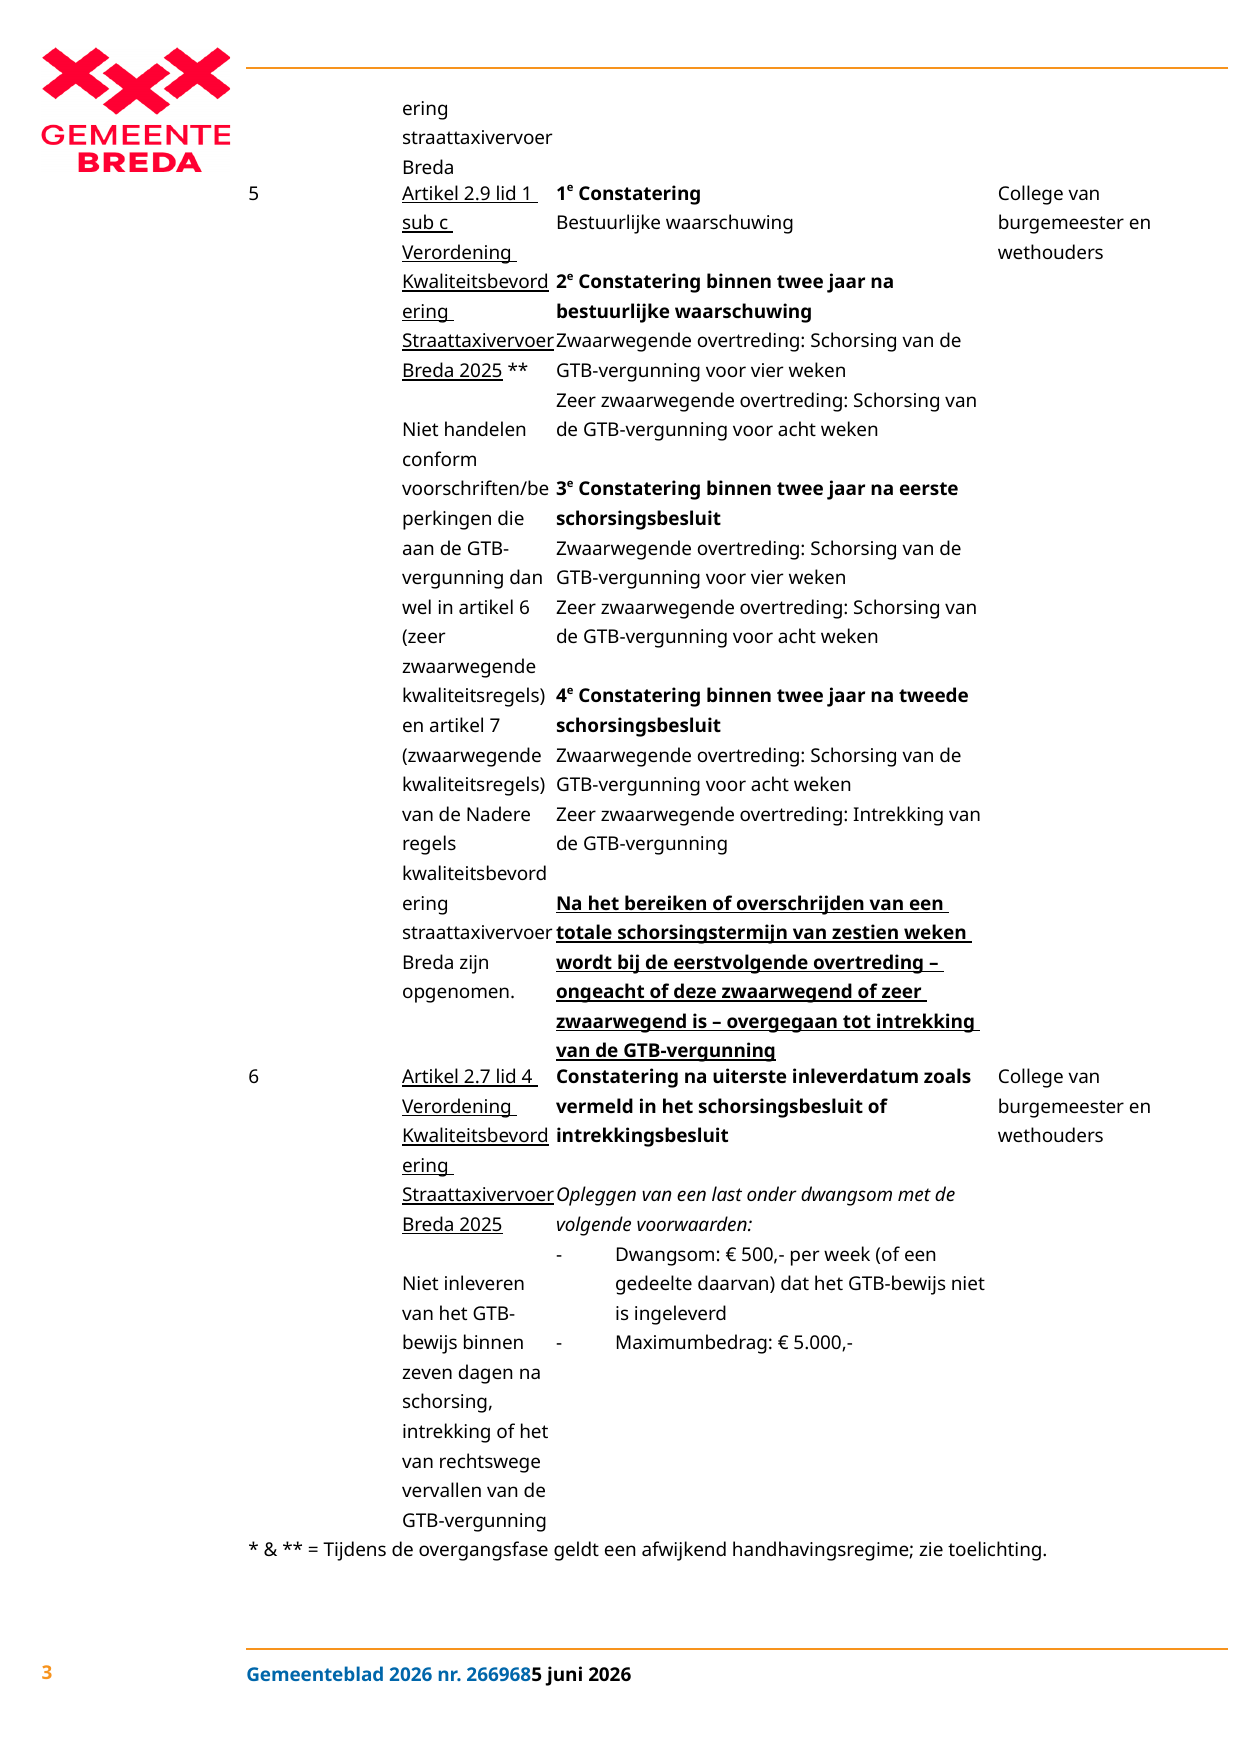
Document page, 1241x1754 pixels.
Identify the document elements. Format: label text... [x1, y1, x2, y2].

table_cell College van burgemeester en wethouders [998, 180, 1152, 1063]
table_cell Constatering na uiterste inleverdatum zoals vermeld in het schorsingsbesluit of intrekkingsbesluit Opleggen van een last onder dwangsom met de volgende voorwaarden: Dwangsom: € 500,- per week (of een gedeelte daarvan) dat het GTB-bewijs niet is ingeleverd Maximumbedrag: € 5.000,- [556, 1063, 998, 1533]
table_cell ering straattaxivervoer Breda [402, 95, 556, 180]
table_cell College van burgemeester en wethouders [998, 1063, 1152, 1533]
table_cell 5 [248, 180, 402, 1063]
table_cell [556, 95, 998, 180]
table_cell [998, 95, 1152, 180]
table_cell Artikel 2.7 lid 4 Verordening Kwaliteitsbevordering Straattaxivervoer Breda 2025 Niet inleveren van het GTB-bewijs binnen zeven dagen na schorsing, intrekking of het van rechtswege vervallen van de GTB-vergunning [402, 1063, 556, 1533]
picture [41, 47, 231, 172]
table_cell Artikel 2.9 lid 1 sub c Verordening Kwaliteitsbevordering Straattaxivervoer Breda 2025 ** Niet handelen conform voorschriften/beperkingen die aan de GTB-vergunning dan wel in artikel 6 (zeer zwaarwegende kwaliteitsregels) en artikel 7 (zwaarwegende kwaliteitsregels) van de Nadere regels kwaliteitsbevordering straattaxivervoer Breda zijn opgenomen. [402, 180, 556, 1063]
text * & ** = Tijdens de overgangsfase geldt een afwijkend handhavingsregime; zie toelichting. [248, 1536, 1152, 1562]
table_cell 6 [248, 1063, 402, 1533]
table_cell 1e Constatering Bestuurlijke waarschuwing 2e Constatering binnen twee jaar na bestuurlijke waarschuwing Zwaarwegende overtreding: Schorsing van de GTB-vergunning voor vier weken Zeer zwaarwegende overtreding: Schorsing van de GTB-vergunning voor acht weken 3e Constatering binnen twee jaar na eerste schorsingsbesluit Zwaarwegende overtreding: Schorsing van de GTB-vergunning voor vier weken Zeer zwaarwegende overtreding: Schorsing van de GTB-vergunning voor acht weken 4e Constatering binnen twee jaar na tweede schorsingsbesluit Zwaarwegende overtreding: Schorsing van de GTB-vergunning voor acht weken Zeer zwaarwegende overtreding: Intrekking van de GTB-vergunning Na het bereiken of overschrijden van een totale schorsingstermijn van zestien weken wordt bij de eerstvolgende overtreding – ongeacht of deze zwaarwegend of zeer zwaarwegend is – overgegaan tot intrekking van de GTB-vergunning [556, 180, 998, 1063]
table_cell [248, 95, 402, 180]
